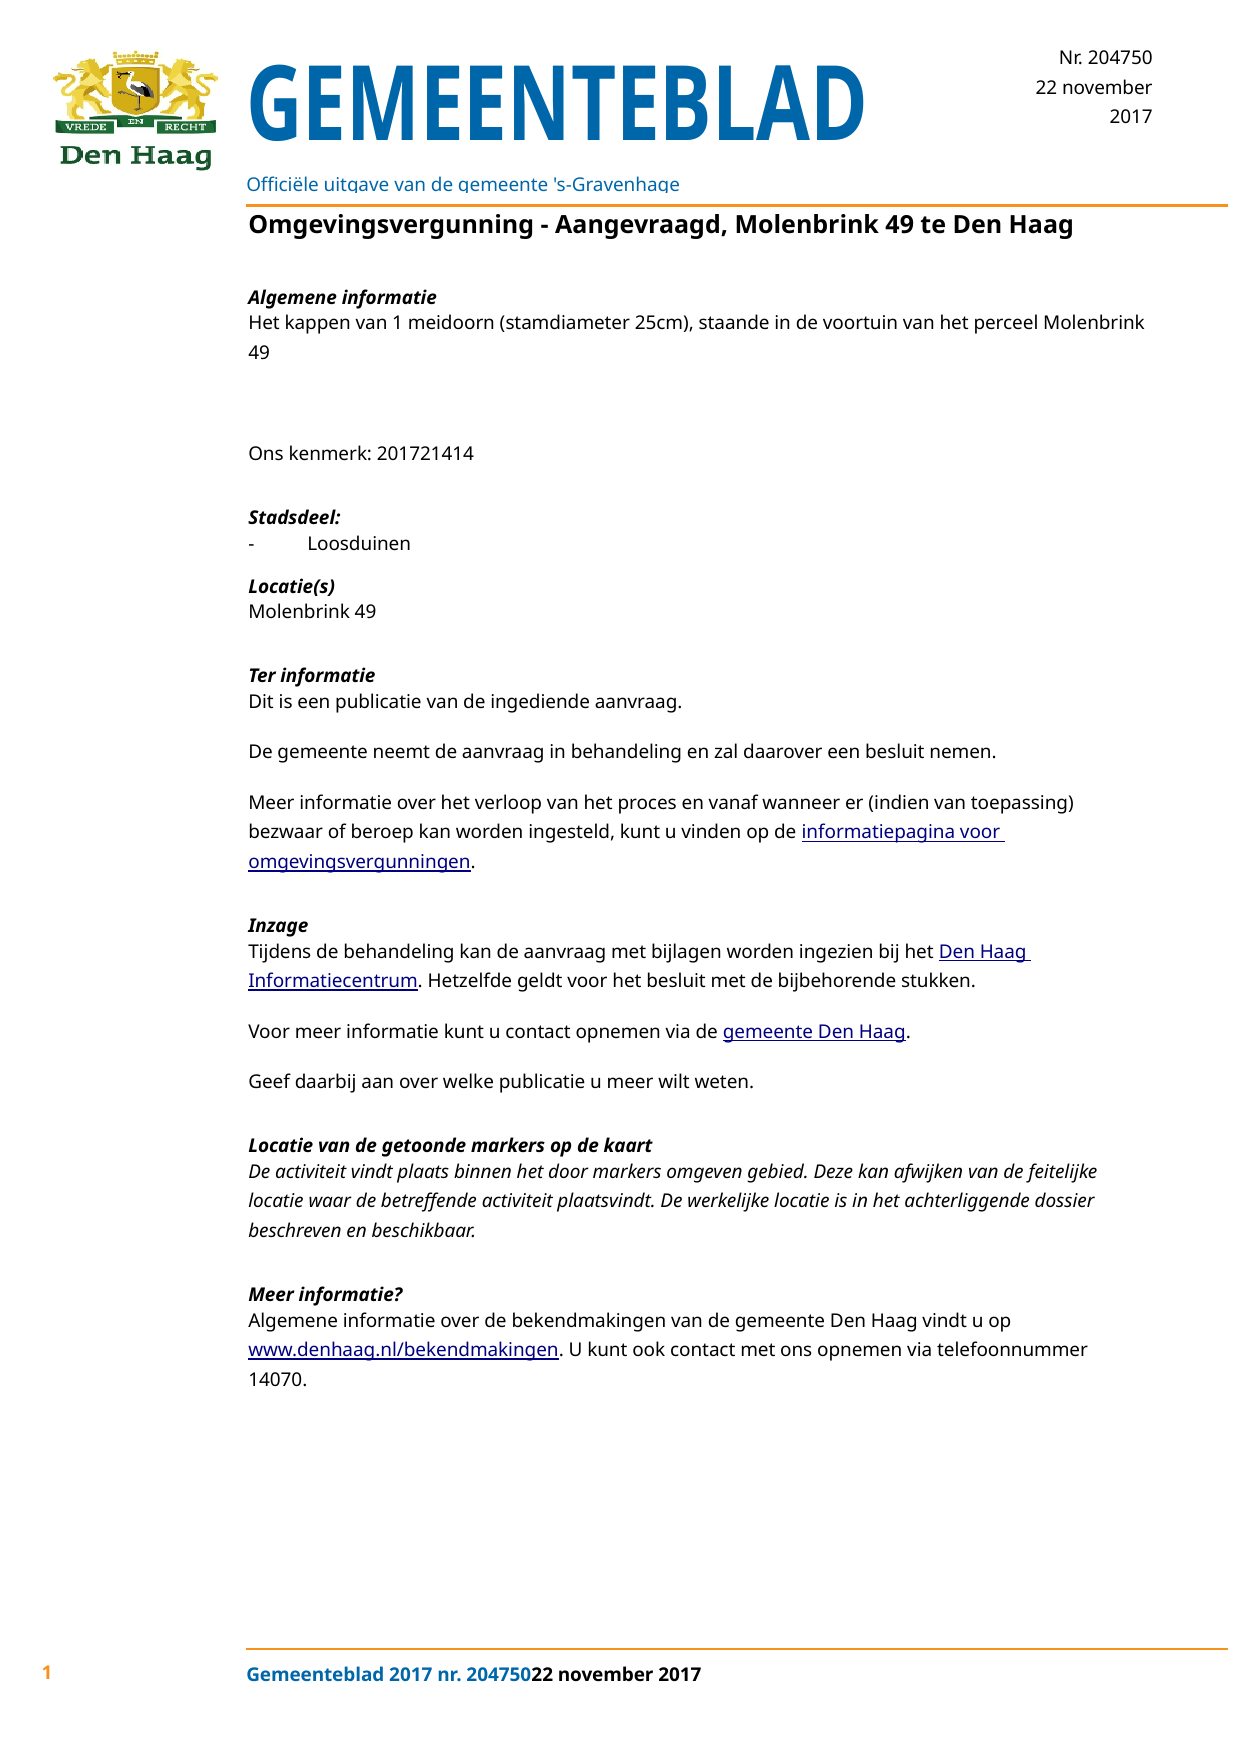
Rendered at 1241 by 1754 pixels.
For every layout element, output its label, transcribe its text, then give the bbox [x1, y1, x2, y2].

picture [41, 47, 231, 172]
text Ons kenmerk: 201721414 [248, 440, 1152, 466]
text Algemene informatie [248, 284, 1152, 309]
text Omgevingsvergunning - Aangevraagd, Molenbrink 49 te Den Haag [248, 207, 1152, 241]
text De gemeente neemt de aanvraag in behandeling en zal daarover een besluit nemen. [248, 739, 1152, 764]
text Voor meer informatie kunt u contact opnemen via de gemeente Den Haag. [248, 1018, 1152, 1044]
list Loosduinen [248, 530, 1152, 555]
text Het kappen van 1 meidoorn (stamdiameter 25cm), staande in de voortuin van het perceel Molenbrink 49 [248, 309, 1152, 365]
text Meer informatie over het verloop van het proces en vanaf wanneer er (indien van toepassing) bezwaar of beroep kan worden ingesteld, kunt u vinden op de informatiepagina voor omgevingsvergunningen. [248, 789, 1152, 874]
text Tijdens de behandeling kan de aanvraag met bijlagen worden ingezien bij het Den Haag Informatiecentrum. Hetzelfde geldt voor het besluit met de bijbehorende stukken. [248, 938, 1152, 993]
text Geef daarbij aan over welke publicatie u meer wilt weten. [248, 1068, 1152, 1094]
text Inzage [248, 912, 1152, 938]
text Meer informatie? [248, 1281, 1152, 1307]
text Molenbrink 49 [248, 598, 1152, 624]
text De activiteit vindt plaats binnen het door markers omgeven gebied. Deze kan afwijken van de feitelijke locatie waar de betreffende activiteit plaatsvindt. De werkelijke locatie is in het achterliggende dossier beschreven en beschikbaar. [248, 1158, 1152, 1243]
text Dit is een publicatie van de ingediende aanvraag. [248, 688, 1152, 714]
text Locatie van de getoonde markers op de kaart [248, 1132, 1152, 1158]
text Ter informatie [248, 662, 1152, 688]
text Locatie(s) [248, 573, 1152, 598]
text Algemene informatie over de bekendmakingen van de gemeente Den Haag vindt u op www.denhaag.nl/bekendmakingen. U kunt ook contact met ons opnemen via telefoonnummer 14070. [248, 1307, 1152, 1392]
text Stadsdeel: [248, 504, 1152, 530]
